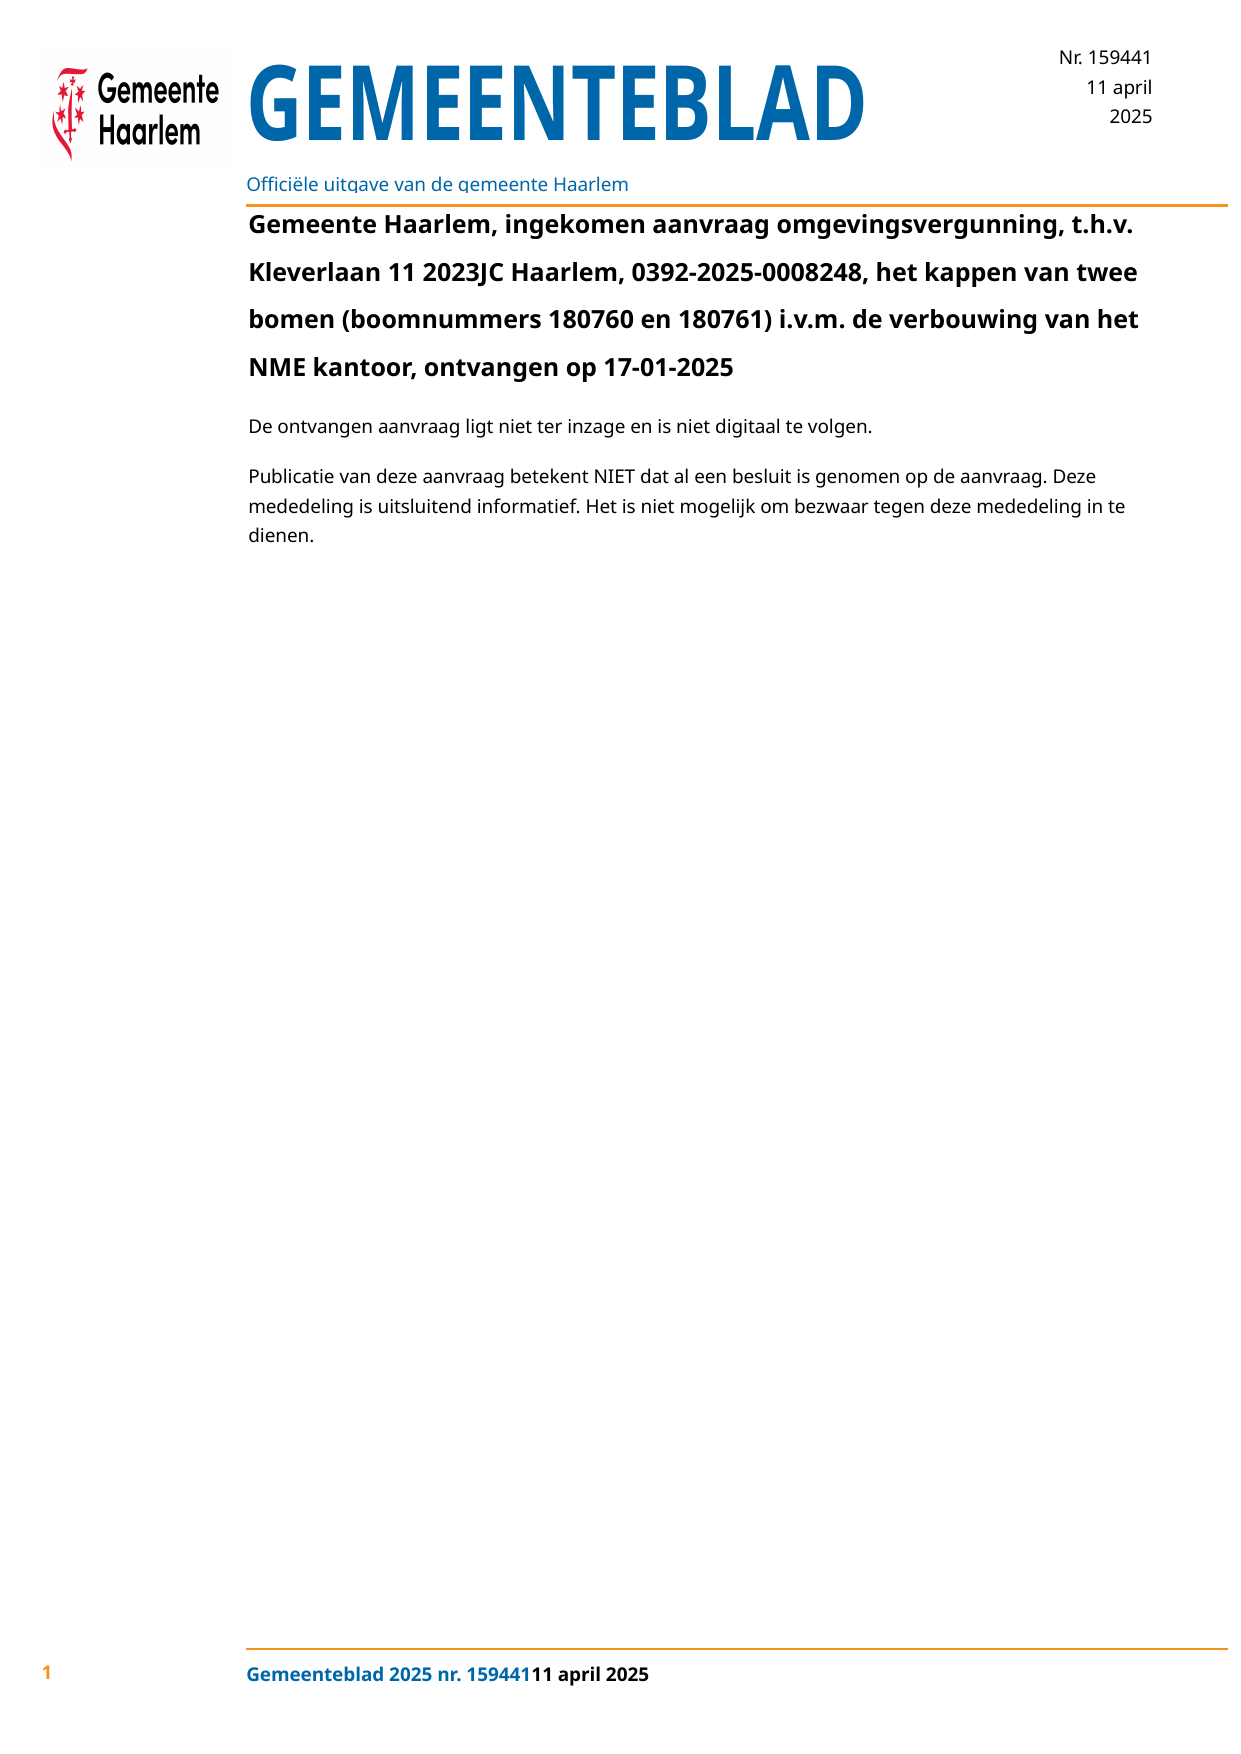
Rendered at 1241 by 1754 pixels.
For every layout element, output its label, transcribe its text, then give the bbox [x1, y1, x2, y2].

text De ontvangen aanvraag ligt niet ter inzage en is niet digitaal te volgen. [248, 413, 1152, 439]
picture [41, 47, 231, 172]
text Publicatie van deze aanvraag betekent NIET dat al een besluit is genomen op de aanvraag. Deze mededeling is uitsluitend informatief. Het is niet mogelijk om bezwaar tegen deze mededeling in te dienen. [248, 463, 1152, 548]
text Gemeente Haarlem, ingekomen aanvraag omgevingsvergunning, t.h.v. Kleverlaan 11 2023JC Haarlem, 0392-2025-0008248, het kappen van twee bomen (boomnummers 180760 en 180761) i.v.m. de verbouwing van het NME kantoor, ontvangen op 17-01-2025 [248, 207, 1152, 384]
